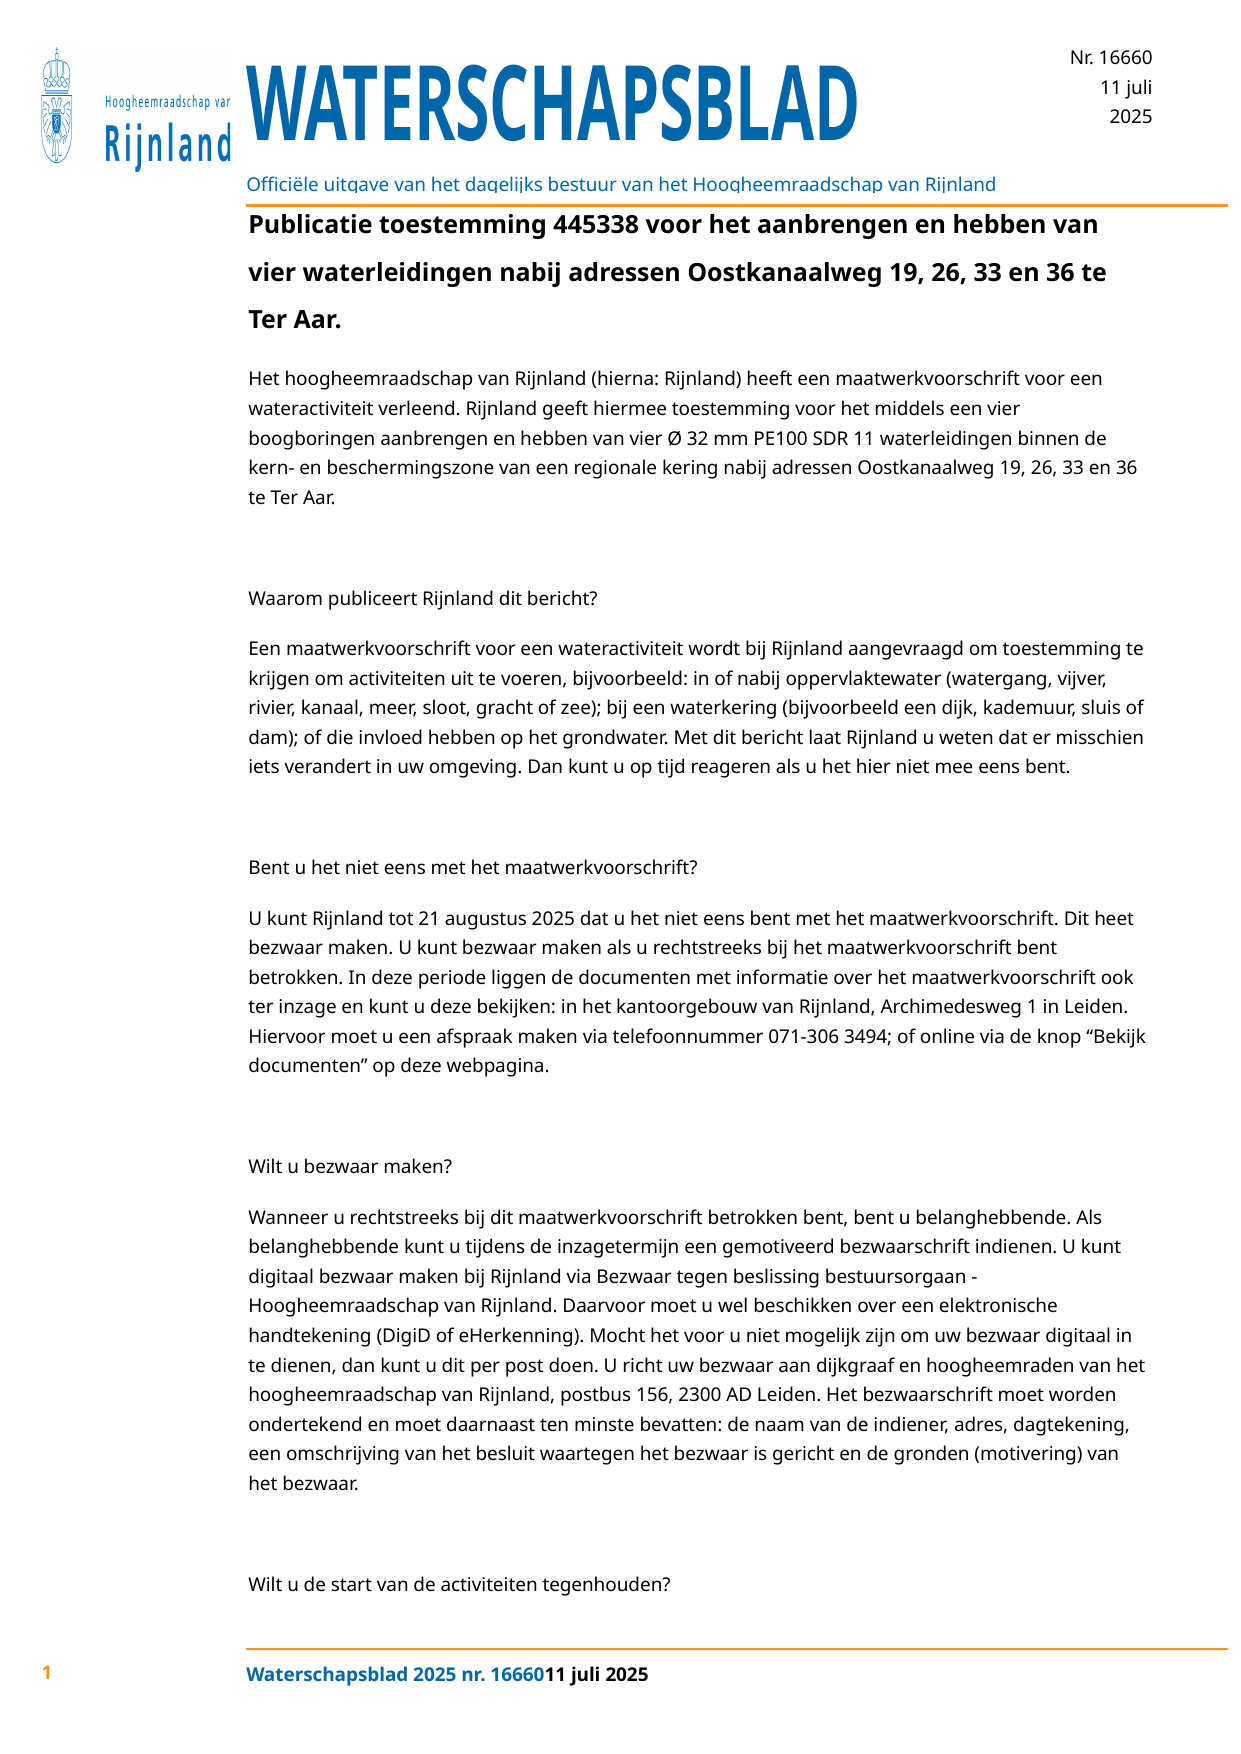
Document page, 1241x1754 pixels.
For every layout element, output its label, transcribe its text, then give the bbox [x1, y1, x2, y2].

text Wilt u de start van de activiteiten tegenhouden? [248, 1571, 1152, 1597]
picture [41, 47, 231, 172]
text Wanneer u rechtstreeks bij dit maatwerkvoorschrift betrokken bent, bent u belanghebbende. Als belanghebbende kunt u tijdens de inzagetermijn een gemotiveerd bezwaarschrift indienen. U kunt digitaal bezwaar maken bij Rijnland via Bezwaar tegen beslissing bestuursorgaan - Hoogheemraadschap van Rijnland. Daarvoor moet u wel beschikken over een elektronische handtekening (DigiD of eHerkenning). Mocht het voor u niet mogelijk zijn om uw bezwaar digitaal in te dienen, dan kunt u dit per post doen. U richt uw bezwaar aan dijkgraaf en hoogheemraden van het hoogheemraadschap van Rijnland, postbus 156, 2300 AD Leiden. Het bezwaarschrift moet worden ondertekend en moet daarnaast ten minste bevatten: de naam van de indiener, adres, dagtekening, een omschrijving van het besluit waartegen het bezwaar is gericht en de gronden (motivering) van het bezwaar. [248, 1204, 1152, 1496]
text Waarom publiceert Rijnland dit bericht? [248, 585, 1152, 610]
text Wilt u bezwaar maken? [248, 1153, 1152, 1179]
text Een maatwerkvoorschrift voor een wateractiviteit wordt bij Rijnland aangevraagd om toestemming te krijgen om activiteiten uit te voeren, bijvoorbeeld: in of nabij oppervlaktewater (watergang, vijver, rivier, kanaal, meer, sloot, gracht of zee); bij een waterkering (bijvoorbeeld een dijk, kademuur, sluis of dam); of die invloed hebben op het grondwater. Met dit bericht laat Rijnland u weten dat er misschien iets verandert in uw omgeving. Dan kunt u op tijd reageren als u het hier niet mee eens bent. [248, 635, 1152, 779]
text Bent u het niet eens met het maatwerkvoorschrift? [248, 854, 1152, 880]
text U kunt Rijnland tot 21 augustus 2025 dat u het niet eens bent met het maatwerkvoorschrift. Dit heet bezwaar maken. U kunt bezwaar maken als u rechtstreeks bij het maatwerkvoorschrift bent betrokken. In deze periode liggen de documenten met informatie over het maatwerkvoorschrift ook ter inzage en kunt u deze bekijken: in het kantoorgebouw van Rijnland, Archimedesweg 1 in Leiden. Hiervoor moet u een afspraak maken via telefoonnummer 071-306 3494; of online via de knop “Bekijk documenten” op deze webpagina. [248, 905, 1152, 1078]
text Publicatie toestemming 445338 voor het aanbrengen en hebben van vier waterleidingen nabij adressen Oostkanaalweg 19, 26, 33 en 36 te Ter Aar. [248, 207, 1152, 336]
text Het hoogheemraadschap van Rijnland (hierna: Rijnland) heeft een maatwerkvoorschrift voor een wateractiviteit verleend. Rijnland geeft hiermee toestemming voor het middels een vier boogboringen aanbrengen en hebben van vier Ø 32 mm PE100 SDR 11 waterleidingen binnen de kern- en beschermingszone van een regionale kering nabij adressen Oostkanaalweg 19, 26, 33 en 36 te Ter Aar. [248, 366, 1152, 509]
